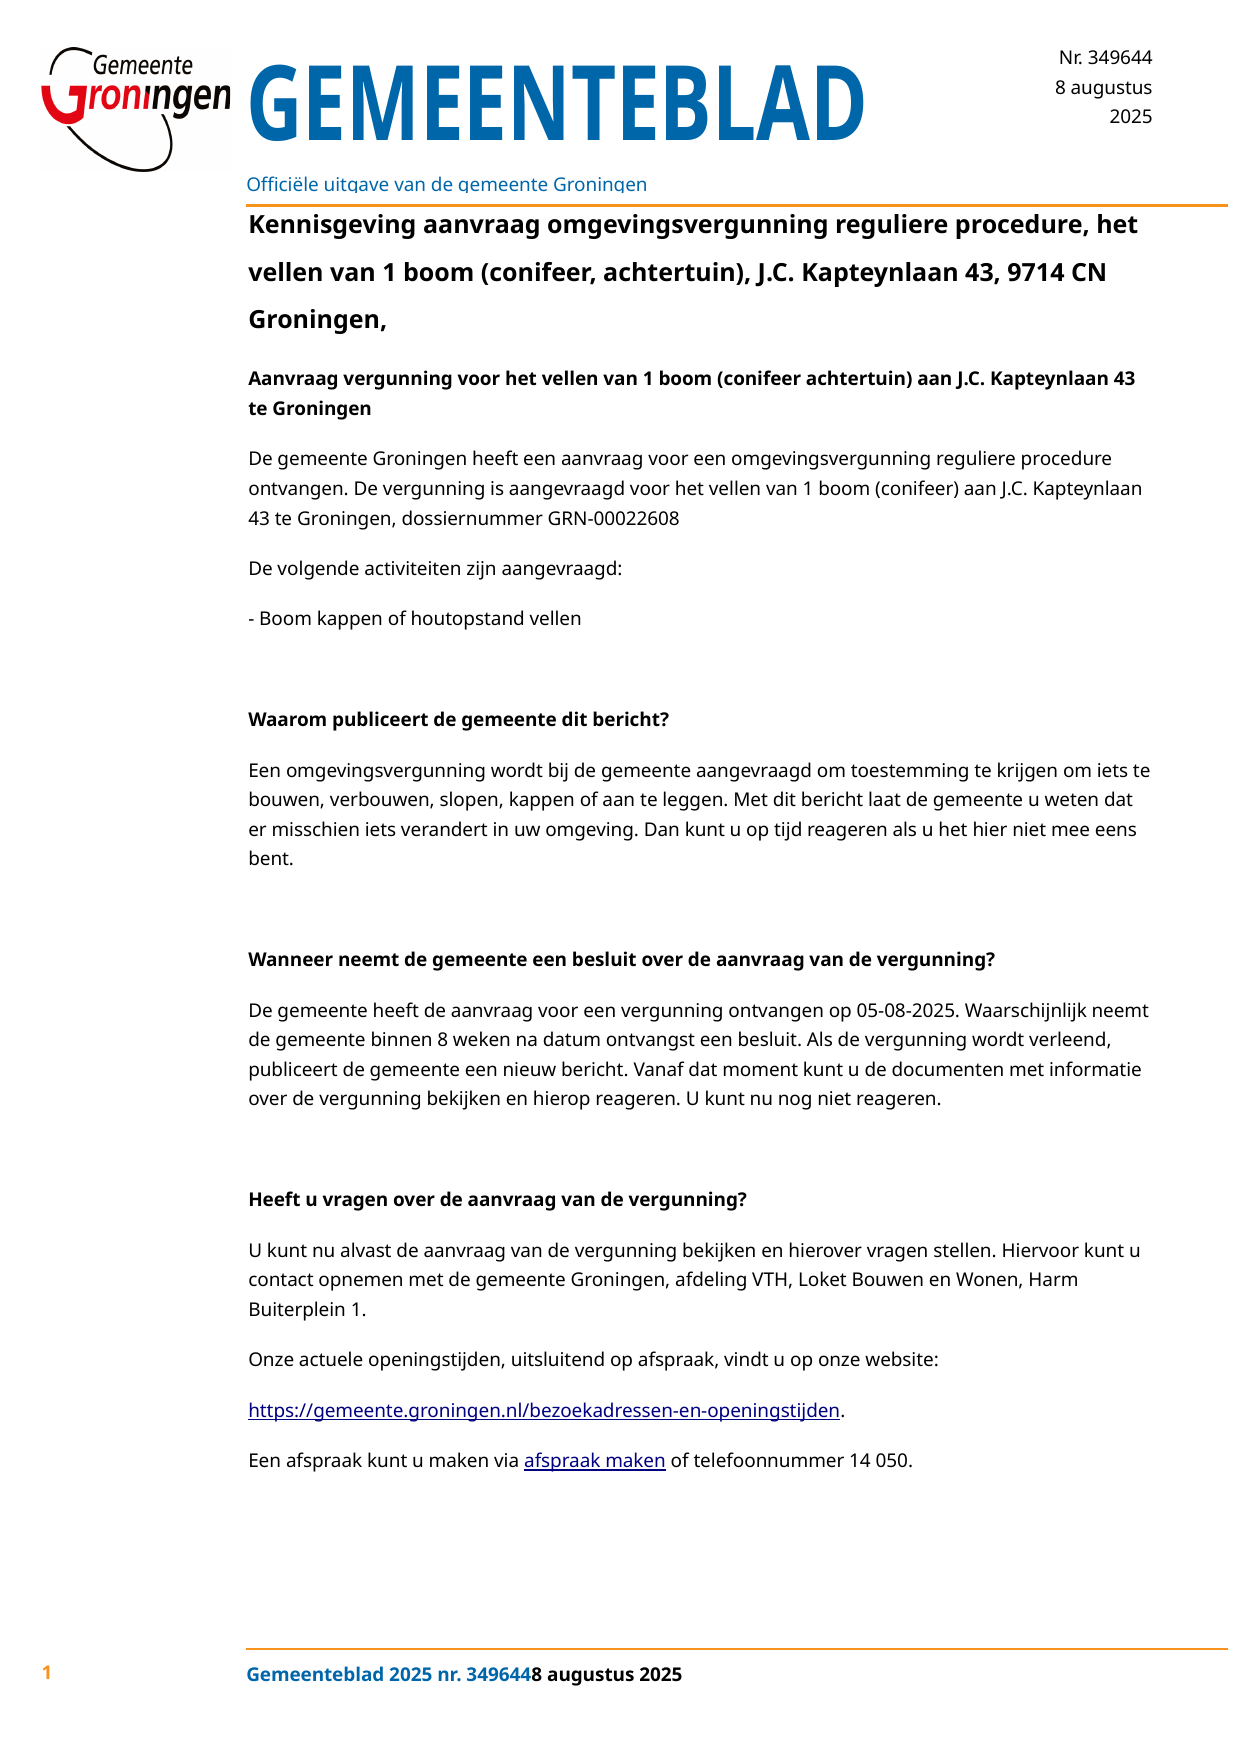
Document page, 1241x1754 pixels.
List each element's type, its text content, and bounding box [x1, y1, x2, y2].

text De gemeente Groningen heeft een aanvraag voor een omgevingsvergunning reguliere procedure ontvangen. De vergunning is aangevraagd voor het vellen van 1 boom (conifeer) aan J.C. Kapteynlaan 43 te Groningen, dossiernummer GRN-00022608 [248, 446, 1152, 530]
text Onze actuele openingstijden, uitsluitend op afspraak, vindt u op onze website: [248, 1346, 1152, 1372]
text De volgende activiteiten zijn aangevraagd: [248, 555, 1152, 581]
text De gemeente heeft de aanvraag voor een vergunning ontvangen op 05-08-2025. Waarschijnlijk neemt de gemeente binnen 8 weken na datum ontvangst een besluit. Als de vergunning wordt verleend, publiceert de gemeente een nieuw bericht. Vanaf dat moment kunt u de documenten met informatie over de vergunning bekijken en hierop reageren. U kunt nu nog niet reageren. [248, 997, 1152, 1111]
text U kunt nu alvast de aanvraag van de vergunning bekijken en hierover vragen stellen. Hiervoor kunt u contact opnemen met de gemeente Groningen, afdeling VTH, Loket Bouwen en Wonen, Harm Buiterplein 1. [248, 1237, 1152, 1322]
text Wanneer neemt de gemeente een besluit over de aanvraag van de vergunning? [248, 946, 1152, 972]
text - Boom kappen of houtopstand vellen [248, 606, 1152, 631]
text Waarom publiceert de gemeente dit bericht? [248, 706, 1152, 732]
text Een afspraak kunt u maken via afspraak maken of telefoonnummer 14 050. [248, 1447, 1152, 1473]
text Heeft u vragen over de aanvraag van de vergunning? [248, 1186, 1152, 1212]
text Aanvraag vergunning voor het vellen van 1 boom (conifeer achtertuin) aan J.C. Kapteynlaan 43 te Groningen [248, 366, 1152, 421]
text Kennisgeving aanvraag omgevingsvergunning reguliere procedure, het vellen van 1 boom (conifeer, achtertuin), J.C. Kapteynlaan 43, 9714 CN Groningen, [248, 207, 1152, 336]
picture [41, 47, 231, 172]
text Een omgevingsvergunning wordt bij de gemeente aangevraagd om toestemming te krijgen om iets te bouwen, verbouwen, slopen, kappen of aan te leggen. Met dit bericht laat de gemeente u weten dat er misschien iets verandert in uw omgeving. Dan kunt u op tijd reageren als u het hier niet mee eens bent. [248, 757, 1152, 871]
text https://gemeente.groningen.nl/bezoekadressen-en-openingstijden. [248, 1397, 1152, 1422]
